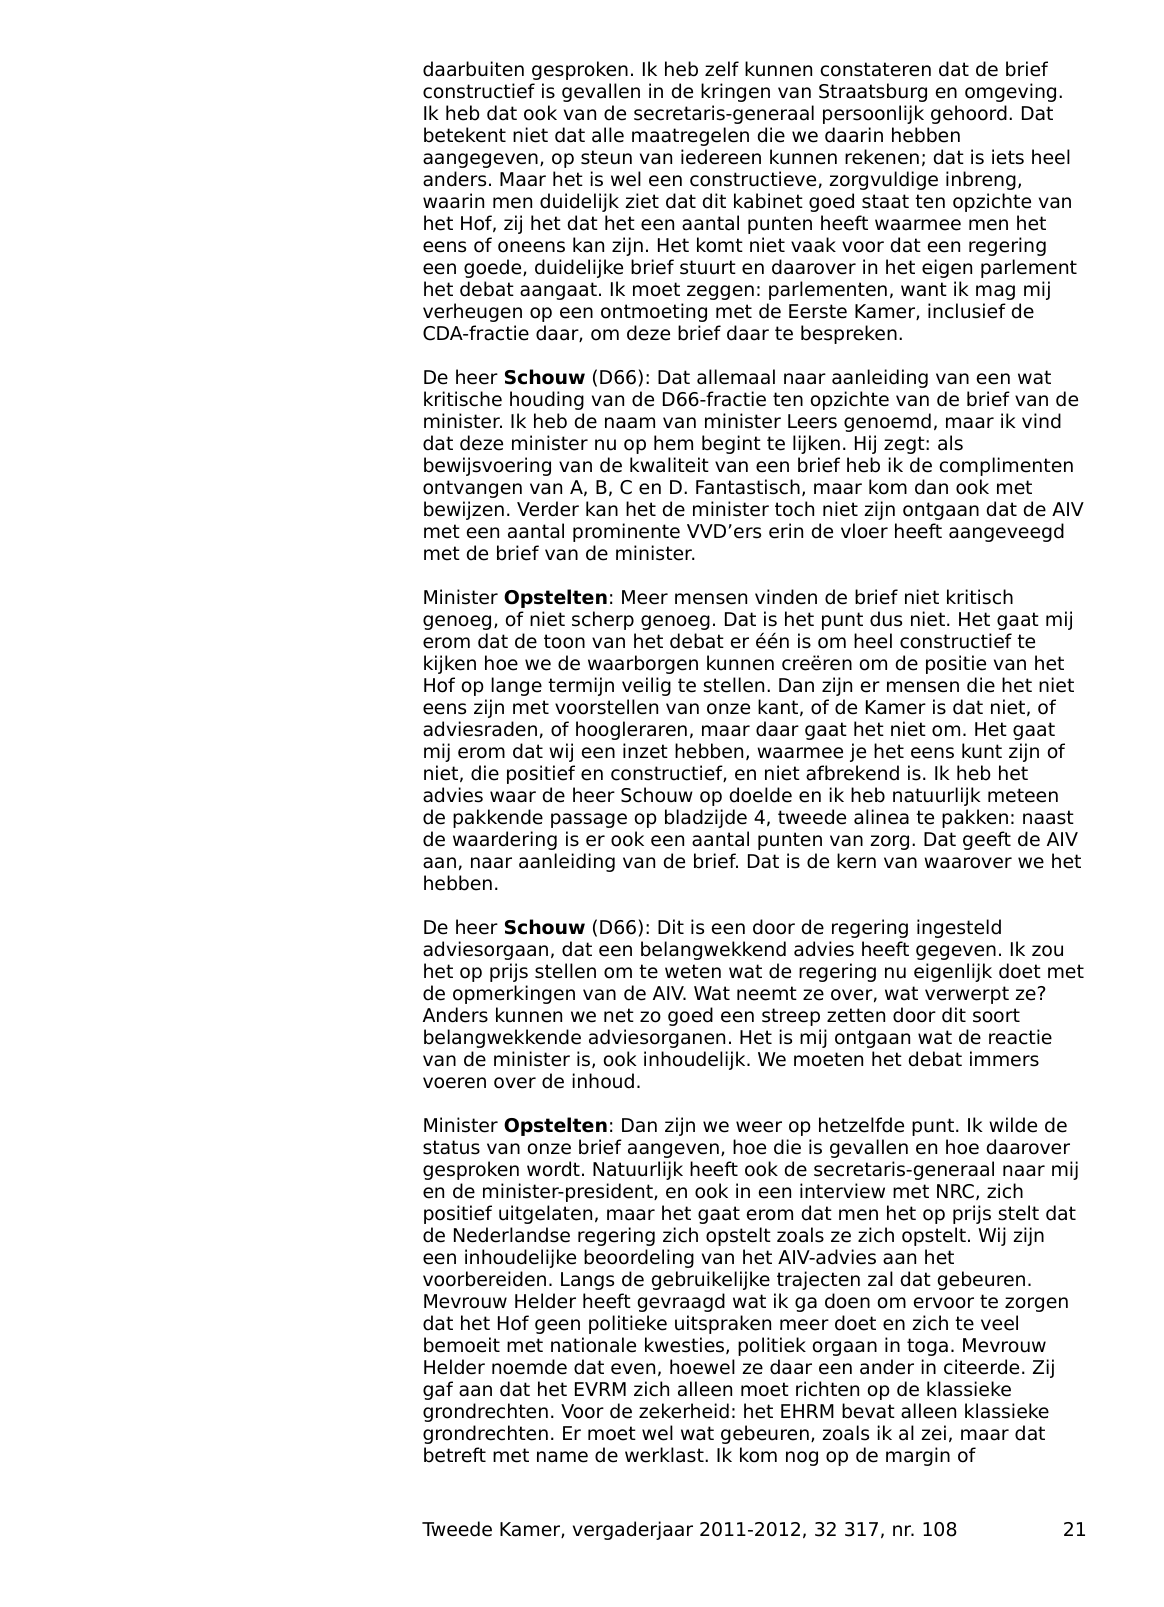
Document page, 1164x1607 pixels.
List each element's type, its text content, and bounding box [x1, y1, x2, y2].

text De heer Schouw (D66): Dat allemaal naar aanleiding van een wat kritische houding van de D66-fractie ten opzichte van de brief van de minister. Ik heb de naam van minister Leers genoemd, maar ik vind dat deze minister nu op hem begint te lijken. Hij zegt: als bewijsvoering van de kwaliteit van een brief heb ik de complimenten ontvangen van A, B, C en D. Fantastisch, maar kom dan ook met bewijzen. Verder kan het de minister toch niet zijn ontgaan dat de AIV met een aantal prominente VVD’ers erin de vloer heeft aangeveegd met de brief van de minister. [422, 367, 1087, 565]
text Minister Opstelten: Dan zijn we weer op hetzelfde punt. Ik wilde de status van onze brief aangeven, hoe die is gevallen en hoe daarover gesproken wordt. Natuurlijk heeft ook de secretaris-generaal naar mij en de minister-president, en ook in een interview met NRC, zich positief uitgelaten, maar het gaat erom dat men het op prijs stelt dat de Nederlandse regering zich opstelt zoals ze zich opstelt. Wij zijn een inhoudelijke beoordeling van het AIV-advies aan het voorbereiden. Langs de gebruikelijke trajecten zal dat gebeuren. [422, 1115, 1087, 1291]
text De heer Schouw (D66): Dit is een door de regering ingesteld adviesorgaan, dat een belangwekkend advies heeft gegeven. Ik zou het op prijs stellen om te weten wat de regering nu eigenlijk doet met de opmerkingen van de AIV. Wat neemt ze over, wat verwerpt ze? Anders kunnen we net zo goed een streep zetten door dit soort belangwekkende adviesorganen. Het is mij ontgaan wat de reactie van de minister is, ook inhoudelijk. We moeten het debat immers voeren over de inhoud. [422, 917, 1087, 1093]
text daarbuiten gesproken. Ik heb zelf kunnen constateren dat de brief constructief is gevallen in de kringen van Straatsburg en omgeving. Ik heb dat ook van de secretaris-generaal persoonlijk gehoord. Dat betekent niet dat alle maatregelen die we daarin hebben aangegeven, op steun van iedereen kunnen rekenen; dat is iets heel anders. Maar het is wel een constructieve, zorgvuldige inbreng, waarin men duidelijk ziet dat dit kabinet goed staat ten opzichte van het Hof, zij het dat het een aantal punten heeft waarmee men het eens of oneens kan zijn. Het komt niet vaak voor dat een regering een goede, duidelijke brief stuurt en daarover in het eigen parlement het debat aangaat. Ik moet zeggen: parlementen, want ik mag mij verheugen op een ontmoeting met de Eerste Kamer, inclusief de CDA-fractie daar, om deze brief daar te bespreken. [422, 59, 1087, 345]
text Minister Opstelten: Meer mensen vinden de brief niet kritisch genoeg, of niet scherp genoeg. Dat is het punt dus niet. Het gaat mij erom dat de toon van het debat er één is om heel constructief te kijken hoe we de waarborgen kunnen creëren om de positie van het Hof op lange termijn veilig te stellen. Dan zijn er mensen die het niet eens zijn met voorstellen van onze kant, of de Kamer is dat niet, of adviesraden, of hoogleraren, maar daar gaat het niet om. Het gaat mij erom dat wij een inzet hebben, waarmee je het eens kunt zijn of niet, die positief en constructief, en niet afbrekend is. Ik heb het advies waar de heer Schouw op doelde en ik heb natuurlijk meteen de pakkende passage op bladzijde 4, tweede alinea te pakken: naast de waardering is er ook een aantal punten van zorg. Dat geeft de AIV aan, naar aanleiding van de brief. Dat is de kern van waarover we het hebben. [422, 587, 1087, 895]
text Mevrouw Helder heeft gevraagd wat ik ga doen om ervoor te zorgen dat het Hof geen politieke uitspraken meer doet en zich te veel bemoeit met nationale kwesties, politiek orgaan in toga. Mevrouw Helder noemde dat even, hoewel ze daar een ander in citeerde. Zij gaf aan dat het EVRM zich alleen moet richten op de klassieke grondrechten. Voor de zekerheid: het EHRM bevat alleen klassieke grondrechten. Er moet wel wat gebeuren, zoals ik al zei, maar dat betreft met name de werklast. Ik kom nog op de margin of [422, 1291, 1087, 1467]
